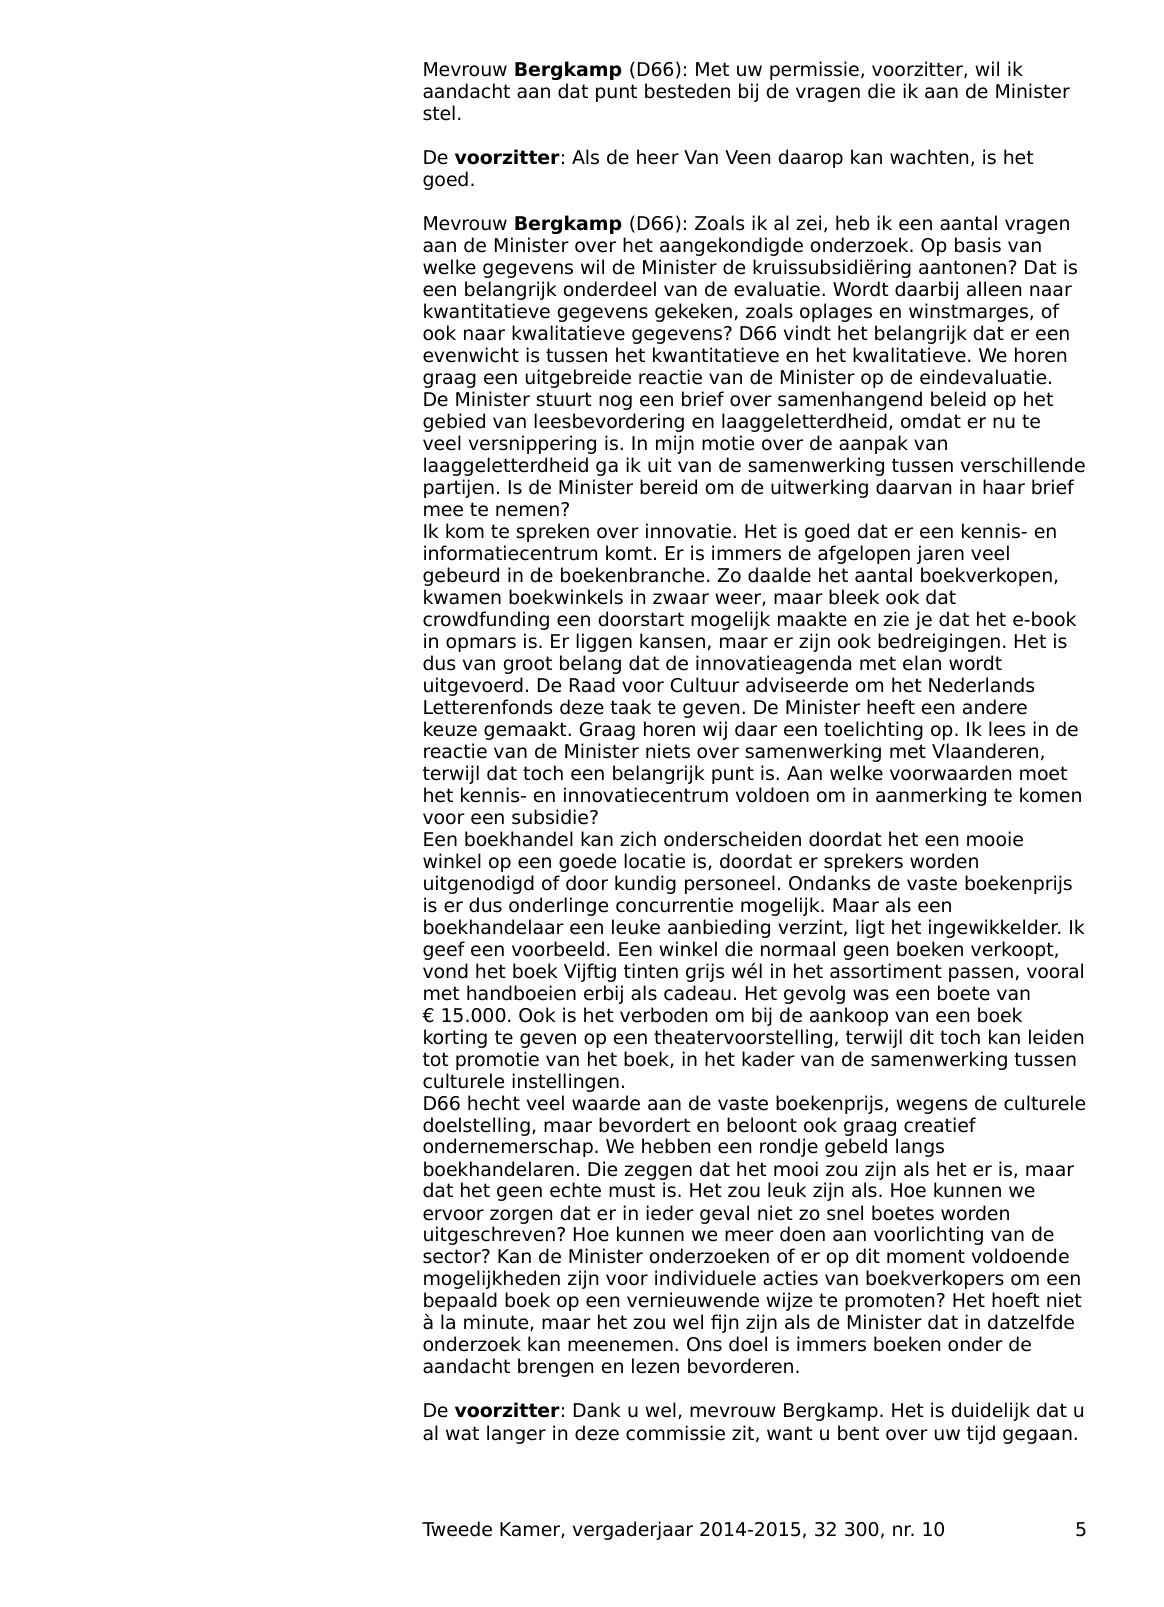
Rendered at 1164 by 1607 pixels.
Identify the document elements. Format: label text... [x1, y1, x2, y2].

text Een boekhandel kan zich onderscheiden doordat het een mooie winkel op een goede locatie is, doordat er sprekers worden uitgenodigd of door kundig personeel. Ondanks de vaste boekenprijs is er dus onderlinge concurrentie mogelijk. Maar als een boekhandelaar een leuke aanbieding verzint, ligt het ingewikkelder. Ik geef een voorbeeld. Een winkel die normaal geen boeken verkoopt, vond het boek Vijftig tinten grijs wél in het assortiment passen, vooral met handboeien erbij als cadeau. Het gevolg was een boete van € 15.000. Ook is het verboden om bij de aankoop van een boek korting te geven op een theatervoorstelling, terwijl dit toch kan leiden tot promotie van het boek, in het kader van de samenwerking tussen culturele instellingen. [422, 829, 1087, 1092]
text Mevrouw Bergkamp (D66): Zoals ik al zei, heb ik een aantal vragen aan de Minister over het aangekondigde onderzoek. Op basis van welke gegevens wil de Minister de kruissubsidiëring aantonen? Dat is een belangrijk onderdeel van de evaluatie. Wordt daarbij alleen naar kwantitatieve gegevens gekeken, zoals oplages en winstmarges, of ook naar kwalitatieve gegevens? D66 vindt het belangrijk dat er een evenwicht is tussen het kwantitatieve en het kwalitatieve. We horen graag een uitgebreide reactie van de Minister op de eindevaluatie. [422, 213, 1087, 389]
text Ik kom te spreken over innovatie. Het is goed dat er een kennis- en informatiecentrum komt. Er is immers de afgelopen jaren veel gebeurd in de boekenbranche. Zo daalde het aantal boekverkopen, kwamen boekwinkels in zwaar weer, maar bleek ook dat crowdfunding een doorstart mogelijk maakte en zie je dat het e-book in opmars is. Er liggen kansen, maar er zijn ook bedreigingen. Het is dus van groot belang dat de innovatieagenda met elan wordt uitgevoerd. De Raad voor Cultuur adviseerde om het Nederlands Letterenfonds deze taak te geven. De Minister heeft een andere keuze gemaakt. Graag horen wij daar een toelichting op. Ik lees in de reactie van de Minister niets over samenwerking met Vlaanderen, terwijl dat toch een belangrijk punt is. Aan welke voorwaarden moet het kennis- en innovatiecentrum voldoen om in aanmerking te komen voor een subsidie? [422, 521, 1087, 829]
text De Minister stuurt nog een brief over samenhangend beleid op het gebied van leesbevordering en laaggeletterdheid, omdat er nu te veel versnippering is. In mijn motie over de aanpak van laaggeletterdheid ga ik uit van de samenwerking tussen verschillende partijen. Is de Minister bereid om de uitwerking daarvan in haar brief mee te nemen? [422, 389, 1087, 521]
text D66 hecht veel waarde aan de vaste boekenprijs, wegens de culturele doelstelling, maar bevordert en beloont ook graag creatief ondernemerschap. We hebben een rondje gebeld langs boekhandelaren. Die zeggen dat het mooi zou zijn als het er is, maar dat het geen echte must is. Het zou leuk zijn als. Hoe kunnen we ervoor zorgen dat er in ieder geval niet zo snel boetes worden uitgeschreven? Hoe kunnen we meer doen aan voorlichting van de sector? Kan de Minister onderzoeken of er op dit moment voldoende mogelijkheden zijn voor individuele acties van boekverkopers om een bepaald boek op een vernieuwende wijze te promoten? Het hoeft niet à la minute, maar het zou wel fijn zijn als de Minister dat in datzelfde onderzoek kan meenemen. Ons doel is immers boeken onder de aandacht brengen en lezen bevorderen. [422, 1092, 1087, 1378]
text De voorzitter: Dank u wel, mevrouw Bergkamp. Het is duidelijk dat u al wat langer in deze commissie zit, want u bent over uw tijd gegaan. [422, 1400, 1087, 1444]
text De voorzitter: Als de heer Van Veen daarop kan wachten, is het goed. [422, 147, 1087, 191]
text Mevrouw Bergkamp (D66): Met uw permissie, voorzitter, wil ik aandacht aan dat punt besteden bij de vragen die ik aan de Minister stel. [422, 59, 1087, 125]
